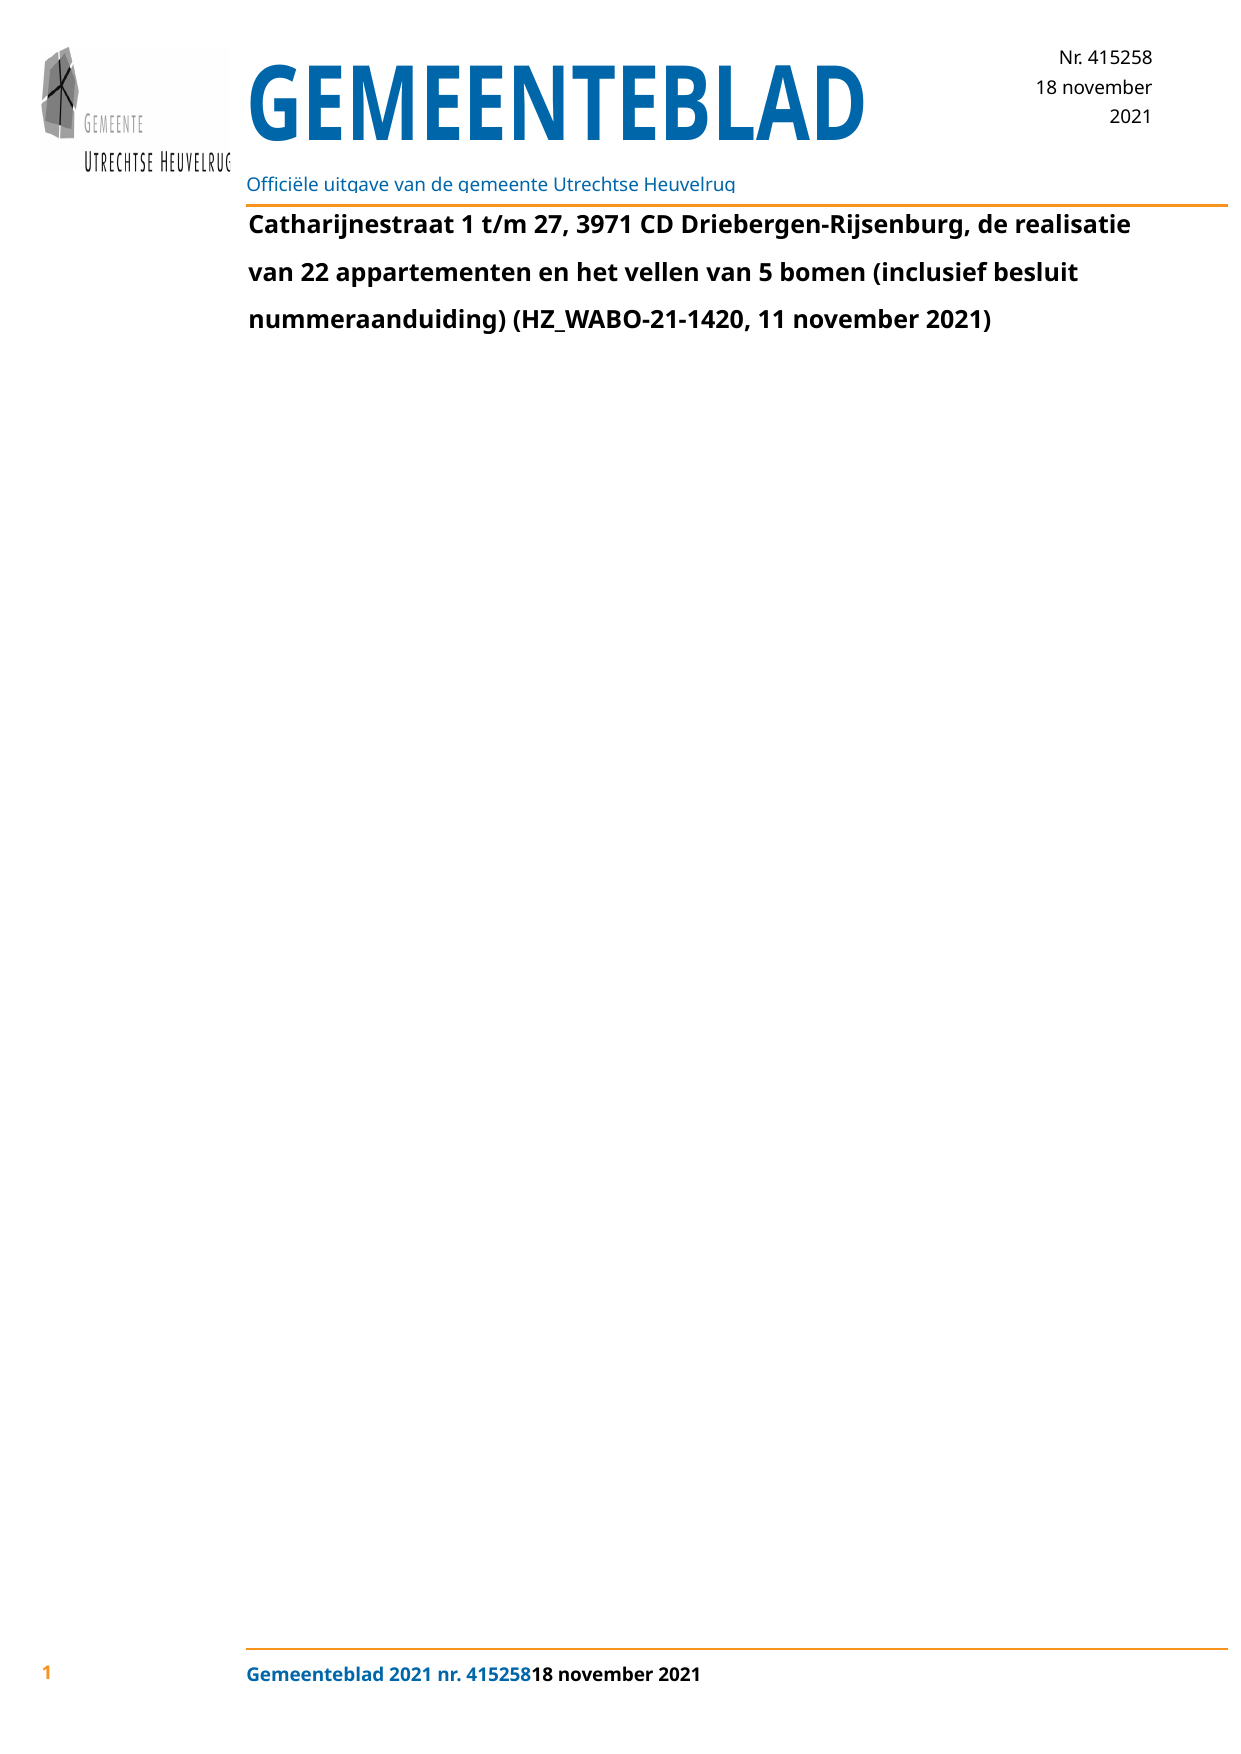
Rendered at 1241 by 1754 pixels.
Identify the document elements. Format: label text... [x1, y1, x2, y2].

picture [41, 47, 231, 172]
text Catharijnestraat 1 t/m 27, 3971 CD Driebergen-Rijsenburg, de realisatie van 22 appartementen en het vellen van 5 bomen (inclusief besluit nummeraanduiding) (HZ_WABO-21-1420, 11 november 2021) [248, 207, 1152, 336]
